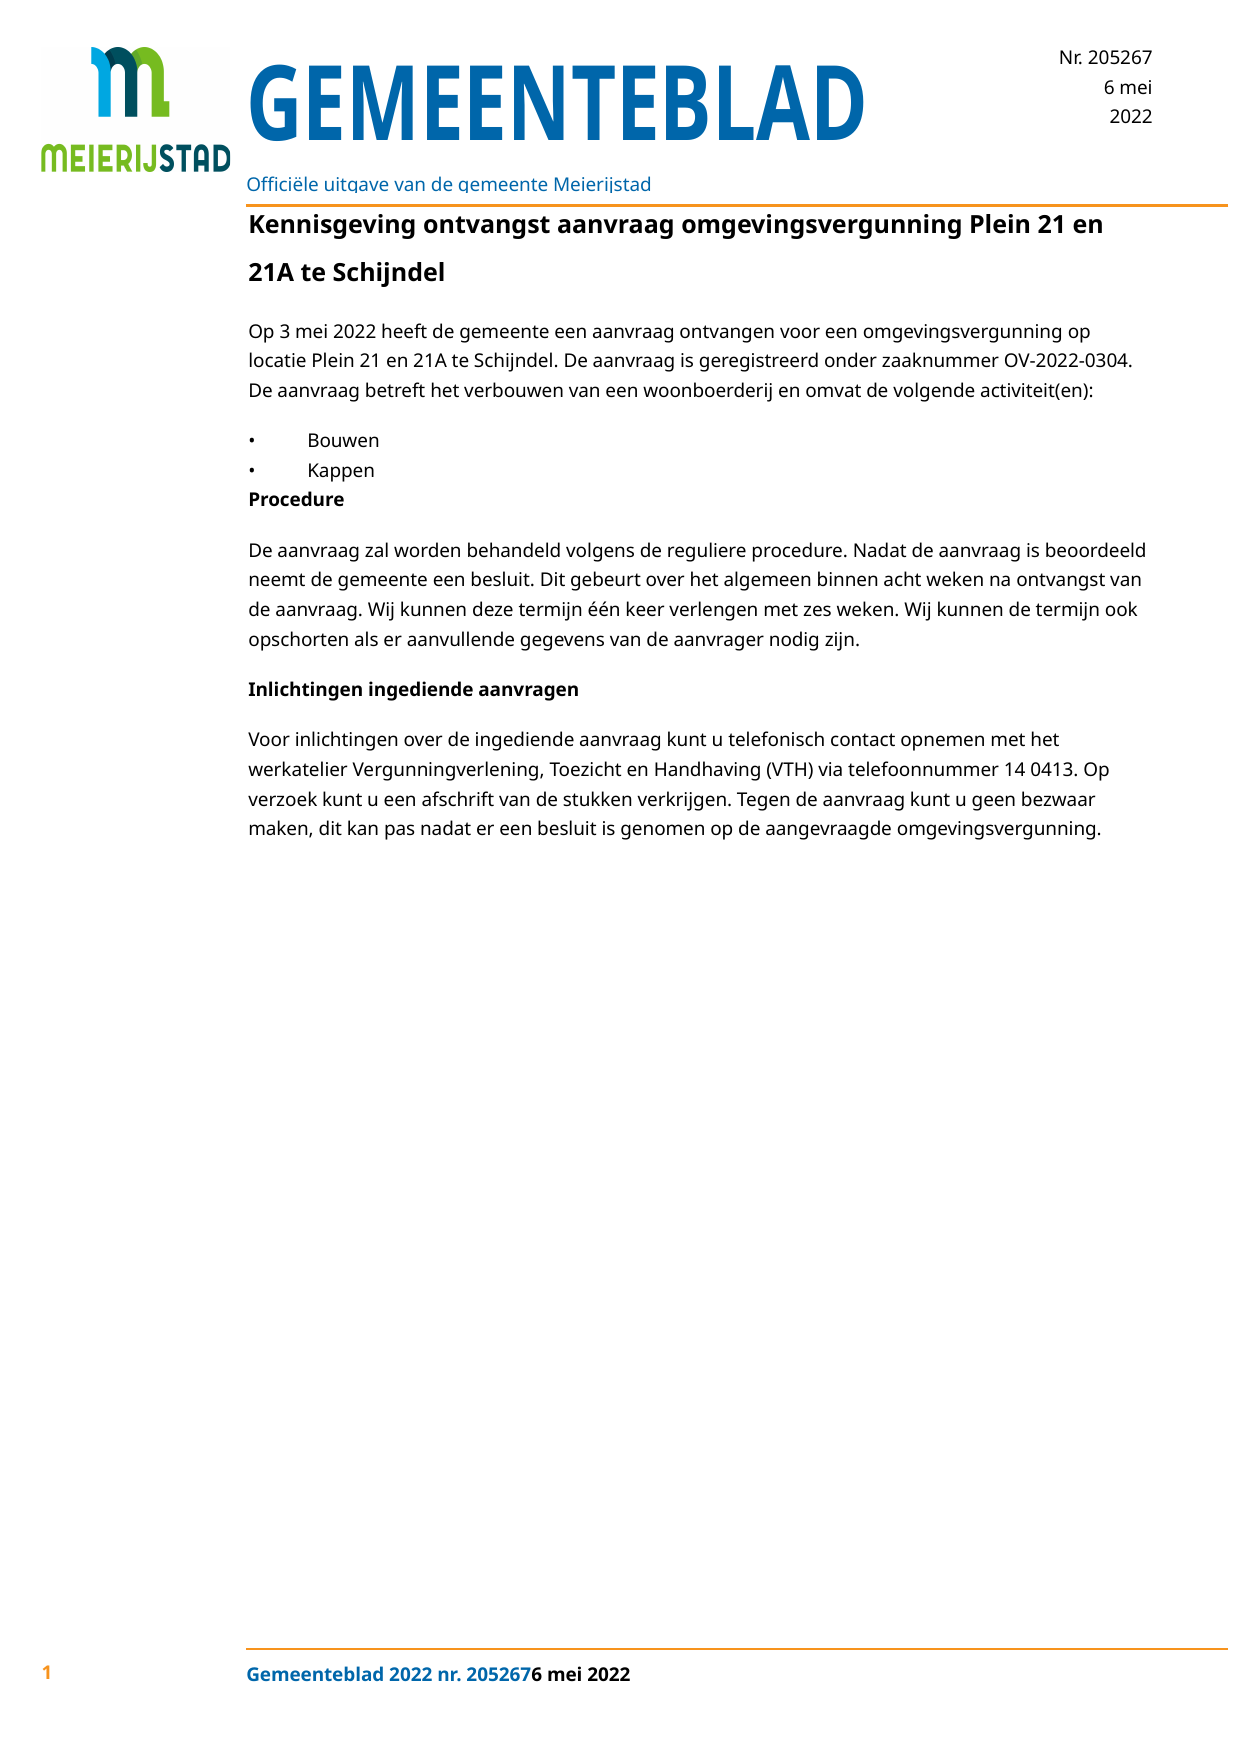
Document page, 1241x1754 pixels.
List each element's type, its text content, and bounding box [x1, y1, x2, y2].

list Kappen [248, 457, 1152, 483]
text Op 3 mei 2022 heeft de gemeente een aanvraag ontvangen voor een omgevingsvergunning op locatie Plein 21 en 21A te Schijndel. De aanvraag is geregistreerd onder zaaknummer OV-2022-0304. De aanvraag betreft het verbouwen van een woonboerderij en omvat de volgende activiteit(en): [248, 318, 1152, 403]
text Voor inlichtingen over de ingediende aanvraag kunt u telefonisch contact opnemen met het werkatelier Vergunningverlening, Toezicht en Handhaving (VTH) via telefoonnummer 14 0413. Op verzoek kunt u een afschrift van de stukken verkrijgen. Tegen de aanvraag kunt u geen bezwaar maken, dit kan pas nadat er een besluit is genomen op de aangevraagde omgevingsvergunning. [248, 727, 1152, 841]
text Kennisgeving ontvangst aanvraag omgevingsvergunning Plein 21 en 21A te Schijndel [248, 207, 1152, 288]
picture [41, 47, 231, 172]
list Bouwen [248, 427, 1152, 453]
text De aanvraag zal worden behandeld volgens de reguliere procedure. Nadat de aanvraag is beoordeeld neemt de gemeente een besluit. Dit gebeurt over het algemeen binnen acht weken na ontvangst van de aanvraag. Wij kunnen deze termijn één keer verlengen met zes weken. Wij kunnen de termijn ook opschorten als er aanvullende gegevens van de aanvrager nodig zijn. [248, 537, 1152, 652]
text Inlichtingen ingediende aanvragen [248, 676, 1152, 702]
text Procedure [248, 487, 1152, 512]
